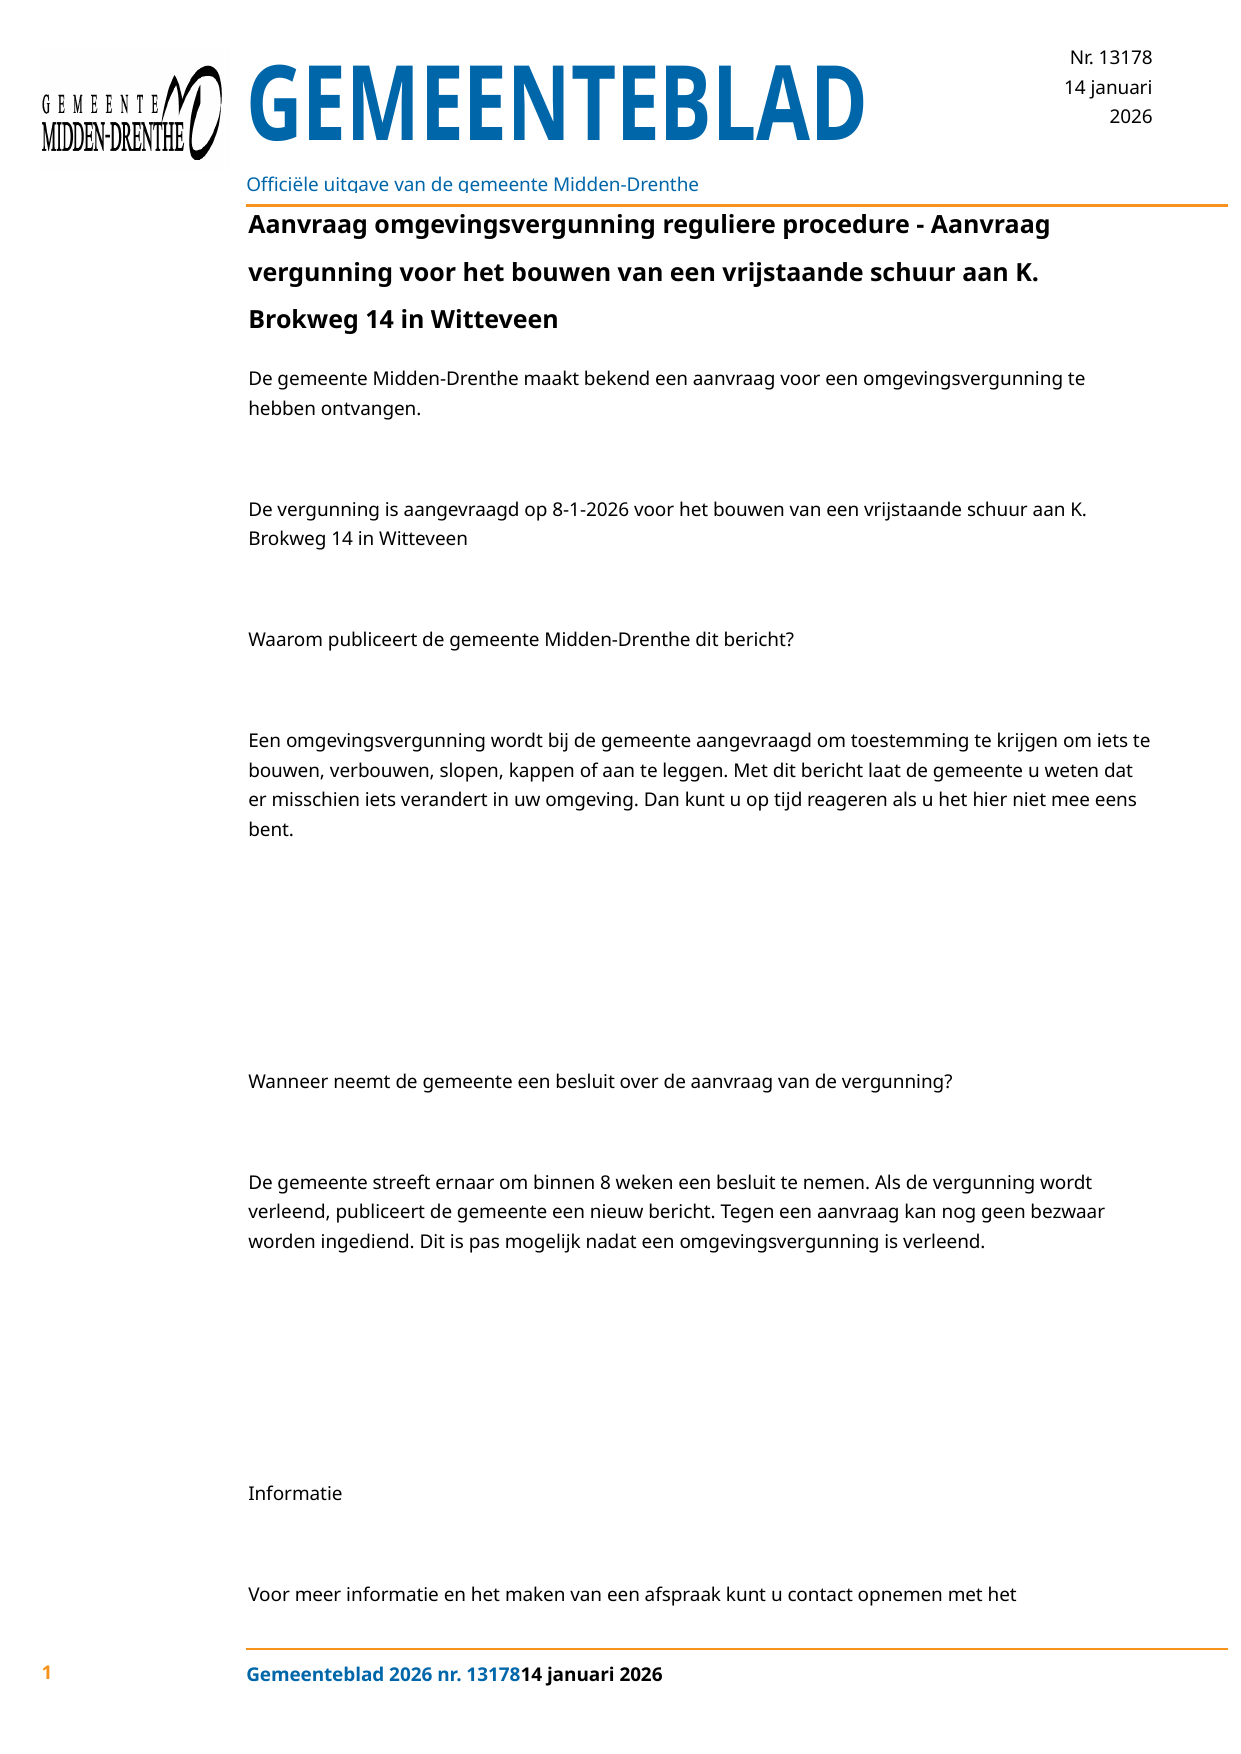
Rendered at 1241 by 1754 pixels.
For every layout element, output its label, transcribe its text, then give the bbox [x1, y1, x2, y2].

text Waarom publiceert de gemeente Midden-Drenthe dit bericht? [248, 626, 1152, 652]
text Voor meer informatie en het maken van een afspraak kunt u contact opnemen met het [248, 1581, 1152, 1607]
text De gemeente streeft ernaar om binnen 8 weken een besluit te nemen. Als de vergunning wordt verleend, publiceert de gemeente een nieuw bericht. Tegen een aanvraag kan nog geen bezwaar worden ingediend. Dit is pas mogelijk nadat een omgevingsvergunning is verleend. [248, 1169, 1152, 1254]
text Informatie [248, 1480, 1152, 1506]
text De gemeente Midden-Drenthe maakt bekend een aanvraag voor een omgevingsvergunning te hebben ontvangen. [248, 366, 1152, 421]
text Aanvraag omgevingsvergunning reguliere procedure - Aanvraag vergunning voor het bouwen van een vrijstaande schuur aan K. Brokweg 14 in Witteveen [248, 207, 1152, 336]
text Een omgevingsvergunning wordt bij de gemeente aangevraagd om toestemming te krijgen om iets te bouwen, verbouwen, slopen, kappen of aan te leggen. Met dit bericht laat de gemeente u weten dat er misschien iets verandert in uw omgeving. Dan kunt u op tijd reageren als u het hier niet mee eens bent. [248, 727, 1152, 842]
text De vergunning is aangevraagd op 8-1-2026 voor het bouwen van een vrijstaande schuur aan K. Brokweg 14 in Witteveen [248, 496, 1152, 551]
picture [41, 47, 231, 172]
text Wanneer neemt de gemeente een besluit over de aanvraag van de vergunning? [248, 1068, 1152, 1094]
